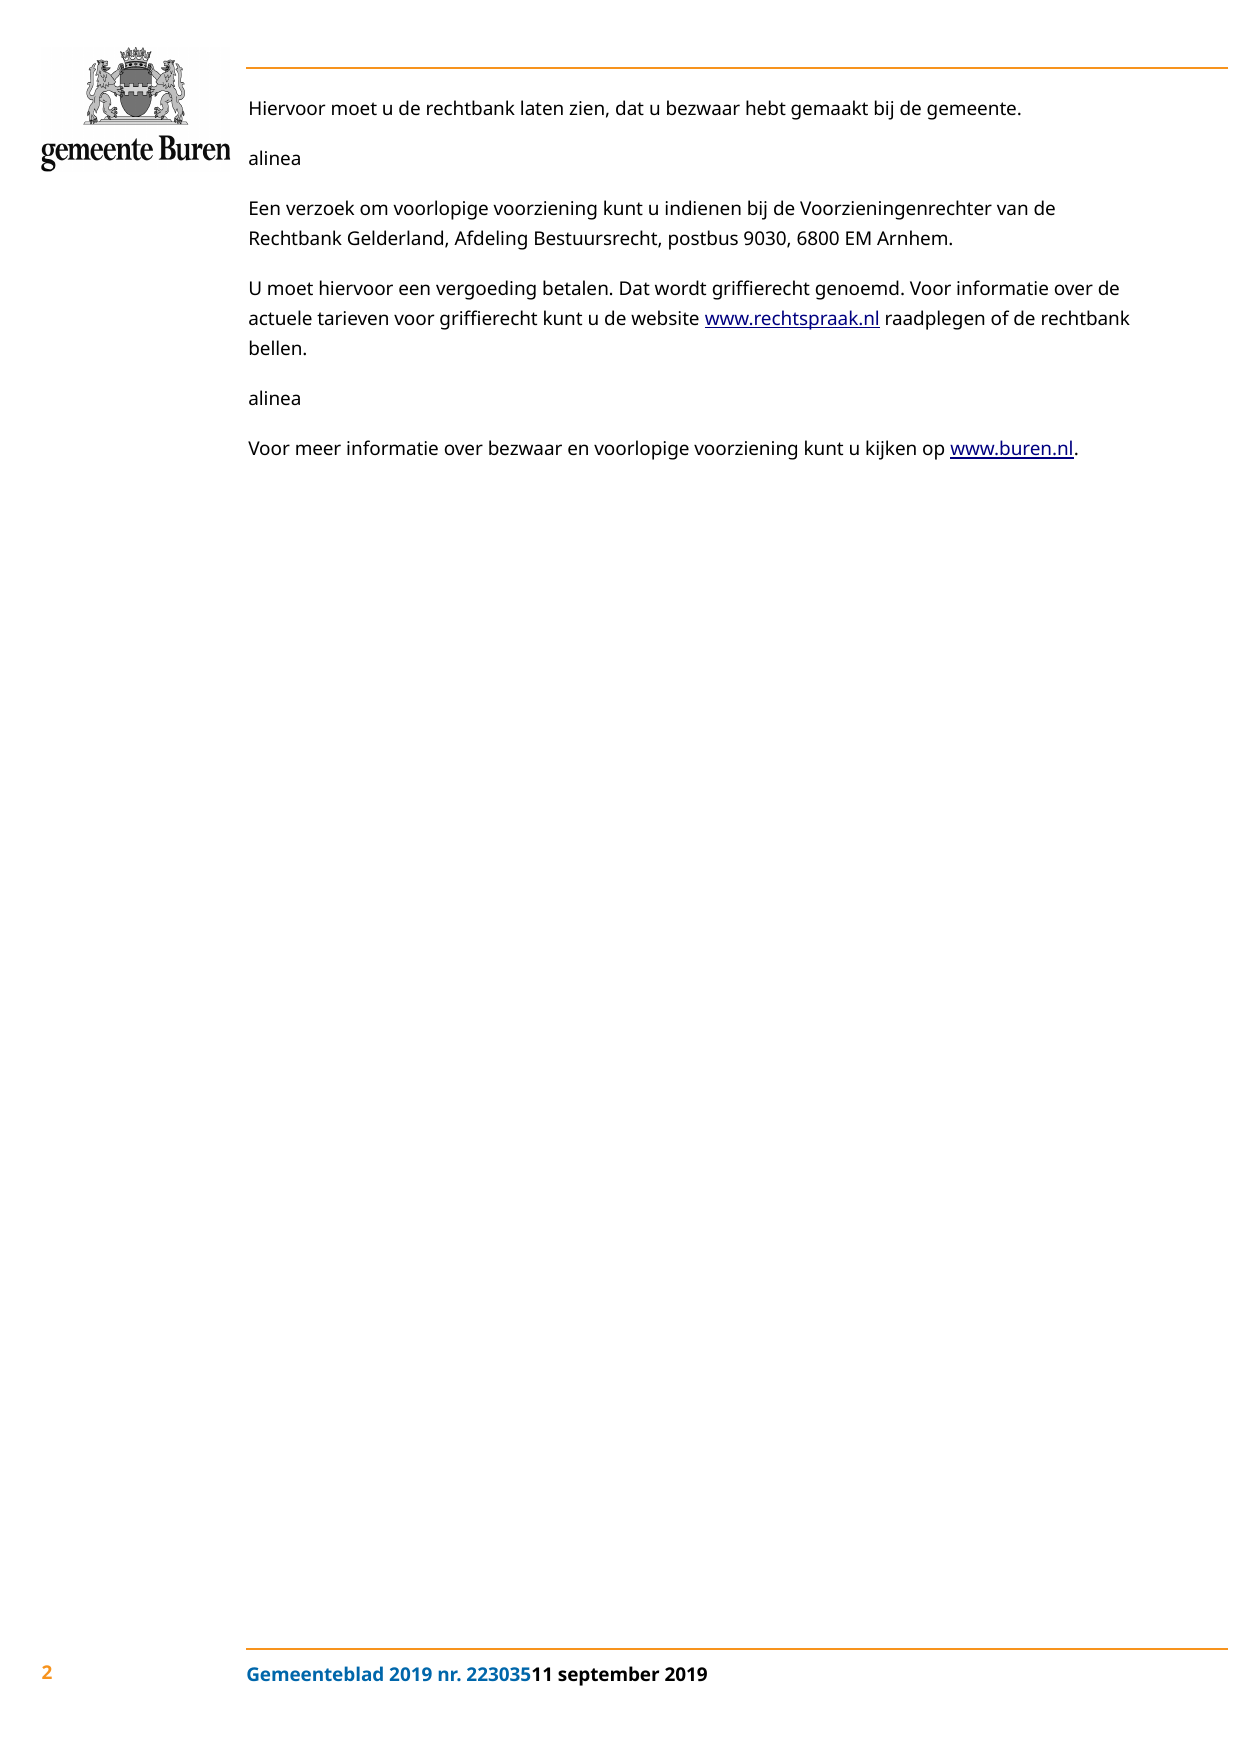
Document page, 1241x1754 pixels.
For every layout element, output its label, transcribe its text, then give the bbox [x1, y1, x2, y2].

text Voor meer informatie over bezwaar en voorlopige voorziening kunt u kijken op www.buren.nl. [248, 436, 1152, 461]
text U moet hiervoor een vergoeding betalen. Dat wordt griffierecht genoemd. Voor informatie over de actuele tarieven voor griffierecht kunt u de website www.rechtspraak.nl raadplegen of de rechtbank bellen. [248, 276, 1152, 361]
text alinea­ [248, 385, 1152, 411]
picture [41, 47, 231, 172]
text Hiervoor moet u de rechtbank laten zien, dat u bezwaar hebt gemaakt bij de gemeente. [248, 95, 1152, 121]
text Een verzoek om voorlopige voorziening kunt u indienen bij de Voorzieningenrechter van de Rechtbank Gelderland, Afdeling Bestuursrecht, postbus 9030, 6800 EM Arnhem. [248, 196, 1152, 251]
text alinea­ [248, 145, 1152, 171]
